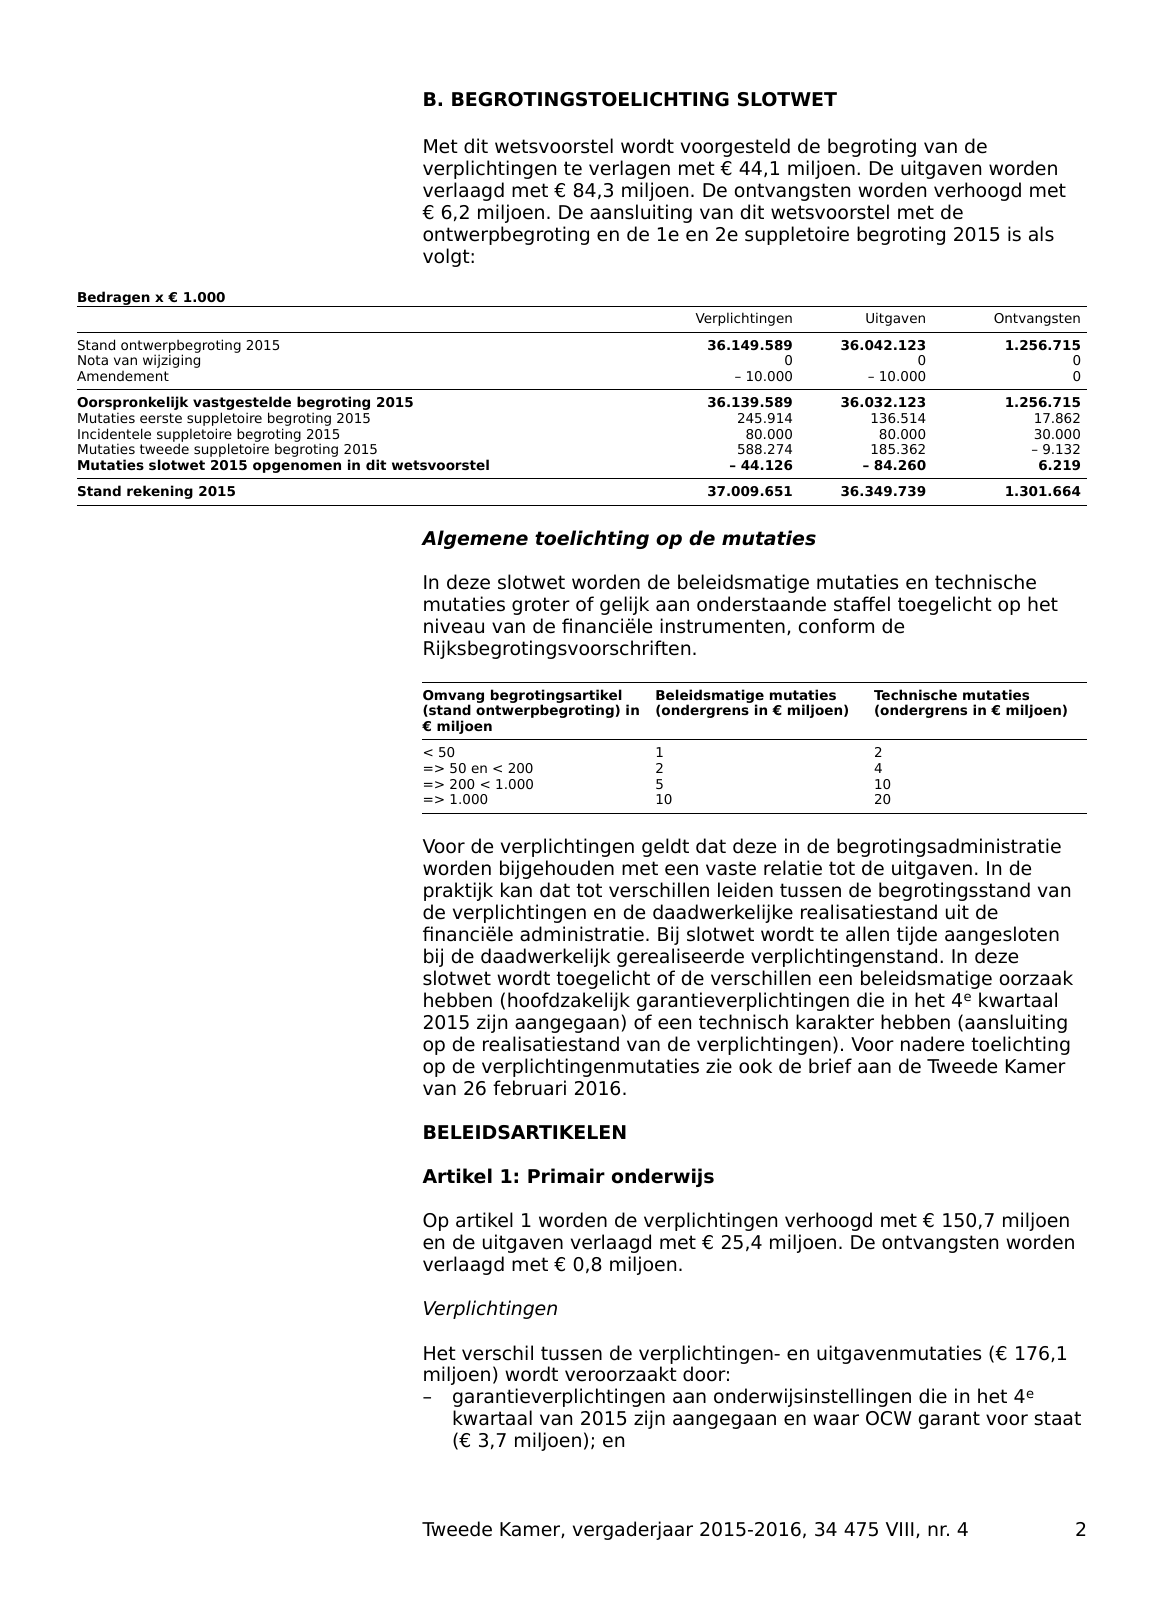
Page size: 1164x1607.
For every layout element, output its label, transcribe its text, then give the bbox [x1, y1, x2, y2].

table_cell 0 [799, 353, 932, 369]
table_header Technische mutaties (ondergrens in € miljoen) [868, 683, 1087, 739]
table_cell 1 [649, 740, 868, 761]
text – garantieverplichtingen aan onderwijsinstellingen die in het 4e kwartaal van 2015 zijn aangegaan en waar OCW garant voor staat (€ 3,7 miljoen); en [422, 1386, 1087, 1452]
table_cell – 84.260 [799, 458, 932, 478]
table_cell 10 [649, 792, 868, 813]
subtitle Verplichtingen [422, 1298, 1087, 1320]
table_cell 4 [868, 761, 1087, 776]
table_cell 6.219 [932, 458, 1087, 478]
text In deze slotwet worden de beleidsmatige mutaties en technische mutaties groter of gelijk aan onderstaande staffel toegelicht op het niveau van de financiële instrumenten, conform de Rijksbegrotingsvoorschriften. [422, 572, 1087, 660]
table_cell Oorspronkelijk vastgestelde begroting 2015 [77, 390, 644, 411]
table_cell – 10.000 [644, 369, 799, 389]
text Voor de verplichtingen geldt dat deze in de begrotingsadministratie worden bijgehouden met een vaste relatie tot de uitgaven. In de praktijk kan dat tot verschillen leiden tussen de begrotingsstand van de verplichtingen en de daadwerkelijke realisatiestand uit de financiële administratie. Bij slotwet wordt te allen tijde aangesloten bij de daadwerkelijk gerealiseerde verplichtingenstand. In deze slotwet wordt toegelicht of de verschillen een beleidsmatige oorzaak hebben (hoofdzakelijk garantieverplichtingen die in het 4e kwartaal 2015 zijn aangegaan) of een technisch karakter hebben (aansluiting op de realisatiestand van de verplichtingen). Voor nadere toelichting op de verplichtingenmutaties zie ook de brief aan de Tweede Kamer van 26 februari 2016. [422, 836, 1087, 1099]
table_cell 2 [868, 740, 1087, 761]
table_cell Mutaties tweede suppletoire begroting 2015 [77, 442, 644, 458]
table_cell 36.149.589 [644, 333, 799, 353]
table_cell 80.000 [799, 426, 932, 442]
table_cell Ontvangsten [932, 307, 1087, 332]
table_cell 1.301.664 [932, 479, 1087, 504]
table_cell 245.914 [644, 411, 799, 426]
table_cell 5 [649, 776, 868, 792]
table_cell 80.000 [644, 426, 799, 442]
subtitle Algemene toelichting op de mutaties [422, 528, 1087, 550]
table_cell 136.514 [799, 411, 932, 426]
table_header Bedragen x € 1.000 [77, 290, 1087, 306]
table_cell Verplichtingen [644, 307, 799, 332]
table_cell – 10.000 [799, 369, 932, 389]
table_cell Incidentele suppletoire begroting 2015 [77, 426, 644, 442]
table_cell Stand rekening 2015 [77, 479, 644, 504]
text Met dit wetsvoorstel wordt voorgesteld de begroting van de verplichtingen te verlagen met € 44,1 miljoen. De uitgaven worden verlaagd met € 84,3 miljoen. De ontvangsten worden verhoogd met € 6,2 miljoen. De aansluiting van dit wetsvoorstel met de ontwerpbegroting en de 1e en 2e suppletoire begroting 2015 is als volgt: [422, 136, 1087, 268]
table_cell Nota van wijziging [77, 353, 644, 369]
table_cell 0 [932, 369, 1087, 389]
table_cell Amendement [77, 369, 644, 389]
table_cell [77, 307, 644, 332]
text Op artikel 1 worden de verplichtingen verhoogd met € 150,7 miljoen en de uitgaven verlaagd met € 25,4 miljoen. De ontvangsten worden verlaagd met € 0,8 miljoen. [422, 1210, 1087, 1276]
table_cell 37.009.651 [644, 479, 799, 504]
table_cell 2 [649, 761, 868, 776]
table_cell 17.862 [932, 411, 1087, 426]
table_cell 36.349.739 [799, 479, 932, 504]
text Het verschil tussen de verplichtingen- en uitgavenmutaties (€ 176,1 miljoen) wordt veroorzaakt door: [422, 1342, 1087, 1386]
table_cell => 50 en < 200 [422, 761, 649, 776]
table_cell Mutaties slotwet 2015 opgenomen in dit wetsvoorstel [77, 458, 644, 478]
table_header Beleidsmatige mutaties (ondergrens in € miljoen) [649, 683, 868, 739]
table_cell 36.042.123 [799, 333, 932, 353]
table_cell Stand ontwerpbegroting 2015 [77, 333, 644, 353]
table_cell Uitgaven [799, 307, 932, 332]
table_cell – 9.132 [932, 442, 1087, 458]
table_cell 1.256.715 [932, 333, 1087, 353]
table_cell 20 [868, 792, 1087, 813]
table_cell => 1.000 [422, 792, 649, 813]
table_cell 588.274 [644, 442, 799, 458]
table_cell => 200 < 1.000 [422, 776, 649, 792]
table_cell 10 [868, 776, 1087, 792]
table_cell 36.032.123 [799, 390, 932, 411]
table_cell Mutaties eerste suppletoire begroting 2015 [77, 411, 644, 426]
table_cell 1.256.715 [932, 390, 1087, 411]
table_cell 36.139.589 [644, 390, 799, 411]
table_cell – 44.126 [644, 458, 799, 478]
subtitle B. BEGROTINGSTOELICHTING SLOTWET [422, 89, 1087, 111]
table_cell 0 [932, 353, 1087, 369]
table_cell < 50 [422, 740, 649, 761]
subtitle Artikel 1: Primair onderwijs [422, 1166, 1087, 1188]
table_cell 185.362 [799, 442, 932, 458]
table_header Omvang begrotingsartikel (stand ontwerpbegroting) in € miljoen [422, 683, 649, 739]
table_cell 30.000 [932, 426, 1087, 442]
table_cell 0 [644, 353, 799, 369]
subtitle BELEIDSARTIKELEN [422, 1122, 1087, 1144]
